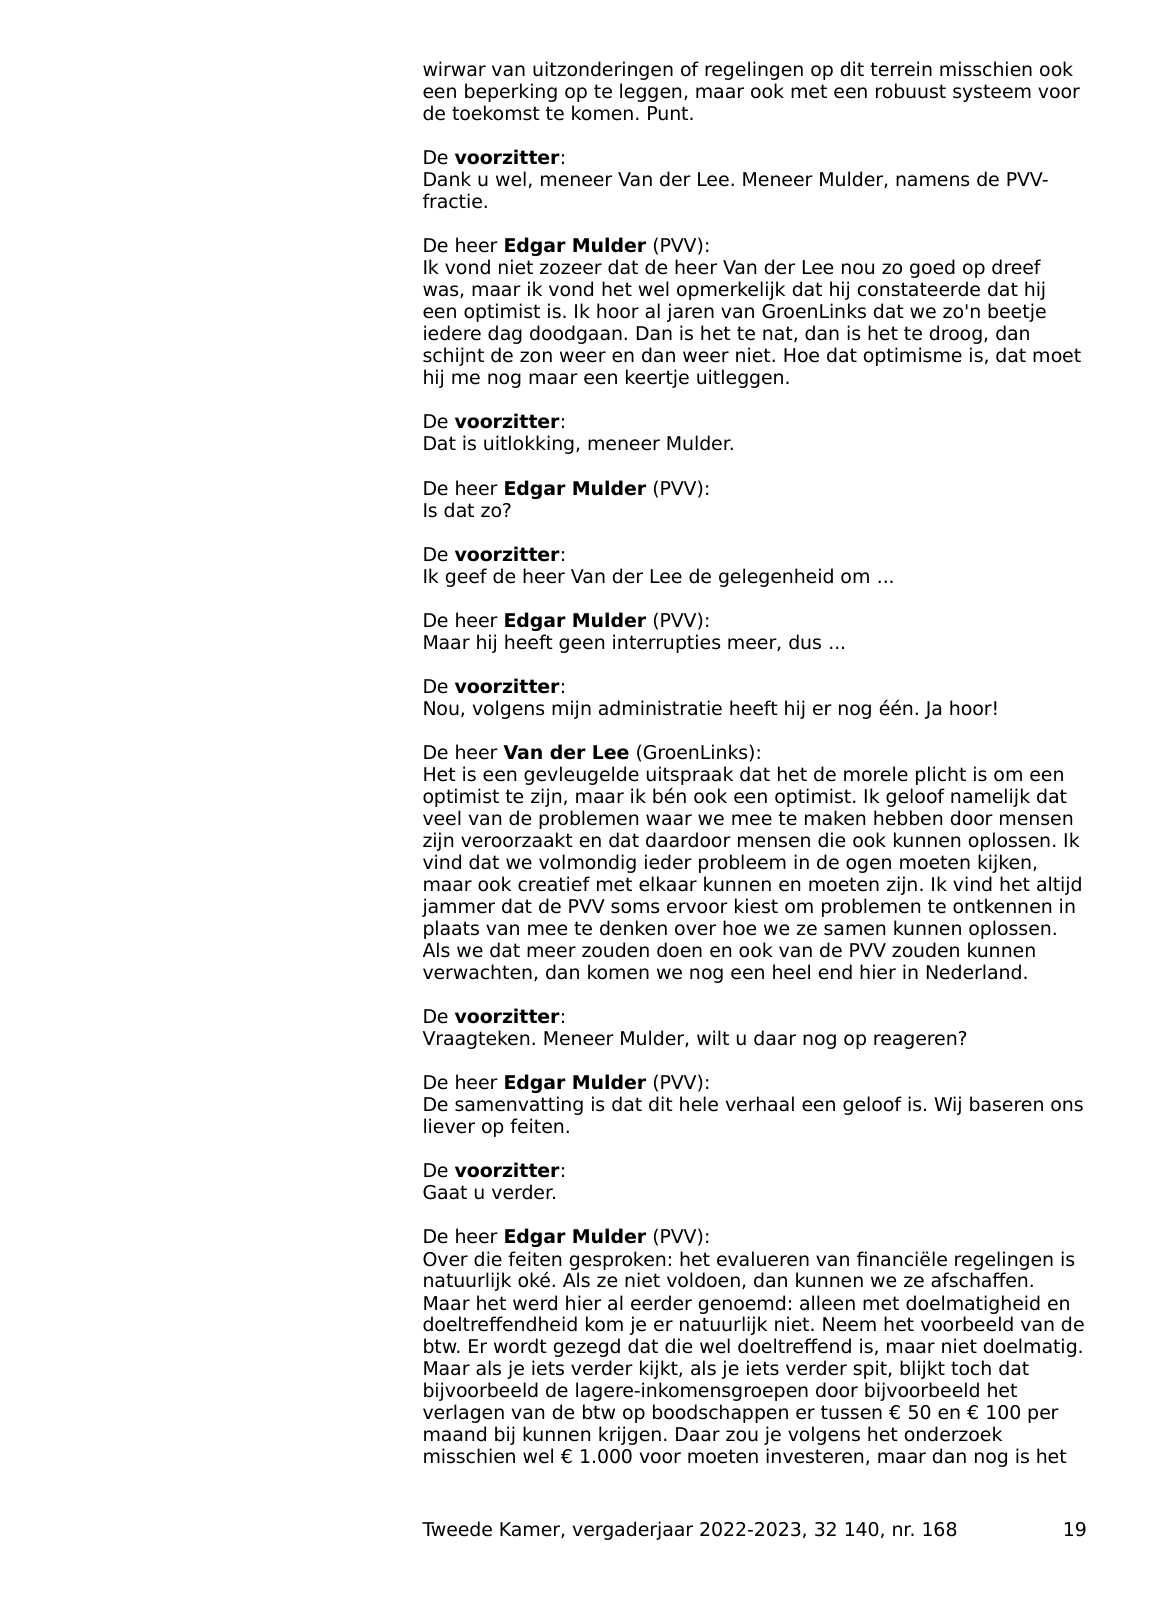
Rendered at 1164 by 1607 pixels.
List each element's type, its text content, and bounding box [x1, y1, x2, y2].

text De heer Edgar Mulder (PVV): [422, 610, 1087, 632]
text De heer Van der Lee (GroenLinks): [422, 742, 1087, 764]
text Maar hij heeft geen interrupties meer, dus ... [422, 632, 1087, 654]
text De voorzitter: [422, 1160, 1087, 1182]
text De voorzitter: [422, 147, 1087, 169]
text Het is een gevleugelde uitspraak dat het de morele plicht is om een optimist te zijn, maar ik bén ook een optimist. Ik geloof namelijk dat veel van de problemen waar we mee te maken hebben door mensen zijn veroorzaakt en dat daardoor mensen die ook kunnen oplossen. Ik vind dat we volmondig ieder probleem in de ogen moeten kijken, maar ook creatief met elkaar kunnen en moeten zijn. Ik vind het altijd jammer dat de PVV soms ervoor kiest om problemen te ontkennen in plaats van mee te denken over hoe we ze samen kunnen oplossen. Als we dat meer zouden doen en ook van de PVV zouden kunnen verwachten, dan komen we nog een heel end hier in Nederland. [422, 764, 1087, 984]
text Ik vond niet zozeer dat de heer Van der Lee nou zo goed op dreef was, maar ik vond het wel opmerkelijk dat hij constateerde dat hij een optimist is. Ik hoor al jaren van GroenLinks dat we zo'n beetje iedere dag doodgaan. Dan is het te nat, dan is het te droog, dan schijnt de zon weer en dan weer niet. Hoe dat optimisme is, dat moet hij me nog maar een keertje uitleggen. [422, 257, 1087, 389]
text Vraagteken. Meneer Mulder, wilt u daar nog op reageren? [422, 1028, 1087, 1050]
text De voorzitter: [422, 544, 1087, 566]
text Over die feiten gesproken: het evalueren van financiële regelingen is natuurlijk oké. Als ze niet voldoen, dan kunnen we ze afschaffen. Maar het werd hier al eerder genoemd: alleen met doelmatigheid en doeltreffendheid kom je er natuurlijk niet. Neem het voorbeeld van de btw. Er wordt gezegd dat die wel doeltreffend is, maar niet doelmatig. Maar als je iets verder kijkt, als je iets verder spit, blijkt toch dat bijvoorbeeld de lagere-inkomensgroepen door bijvoorbeeld het verlagen van de btw op boodschappen er tussen € 50 en € 100 per maand bij kunnen krijgen. Daar zou je volgens het onderzoek misschien wel € 1.000 voor moeten investeren, maar dan nog is het [422, 1248, 1087, 1468]
text Ik geef de heer Van der Lee de gelegenheid om ... [422, 566, 1087, 588]
text De voorzitter: [422, 411, 1087, 433]
text Nou, volgens mijn administratie heeft hij er nog één. Ja hoor! [422, 698, 1087, 720]
text De voorzitter: [422, 676, 1087, 698]
text Dank u wel, meneer Van der Lee. Meneer Mulder, namens de PVV-fractie. [422, 169, 1087, 213]
text De samenvatting is dat dit hele verhaal een geloof is. Wij baseren ons liever op feiten. [422, 1094, 1087, 1138]
text Dat is uitlokking, meneer Mulder. [422, 433, 1087, 455]
text Gaat u verder. [422, 1182, 1087, 1204]
text De voorzitter: [422, 1006, 1087, 1028]
text De heer Edgar Mulder (PVV): [422, 477, 1087, 499]
text De heer Edgar Mulder (PVV): [422, 1072, 1087, 1094]
text wirwar van uitzonderingen of regelingen op dit terrein misschien ook een beperking op te leggen, maar ook met een robuust systeem voor de toekomst te komen. Punt. [422, 59, 1087, 125]
text Is dat zo? [422, 499, 1087, 521]
text De heer Edgar Mulder (PVV): [422, 1226, 1087, 1248]
text De heer Edgar Mulder (PVV): [422, 235, 1087, 257]
